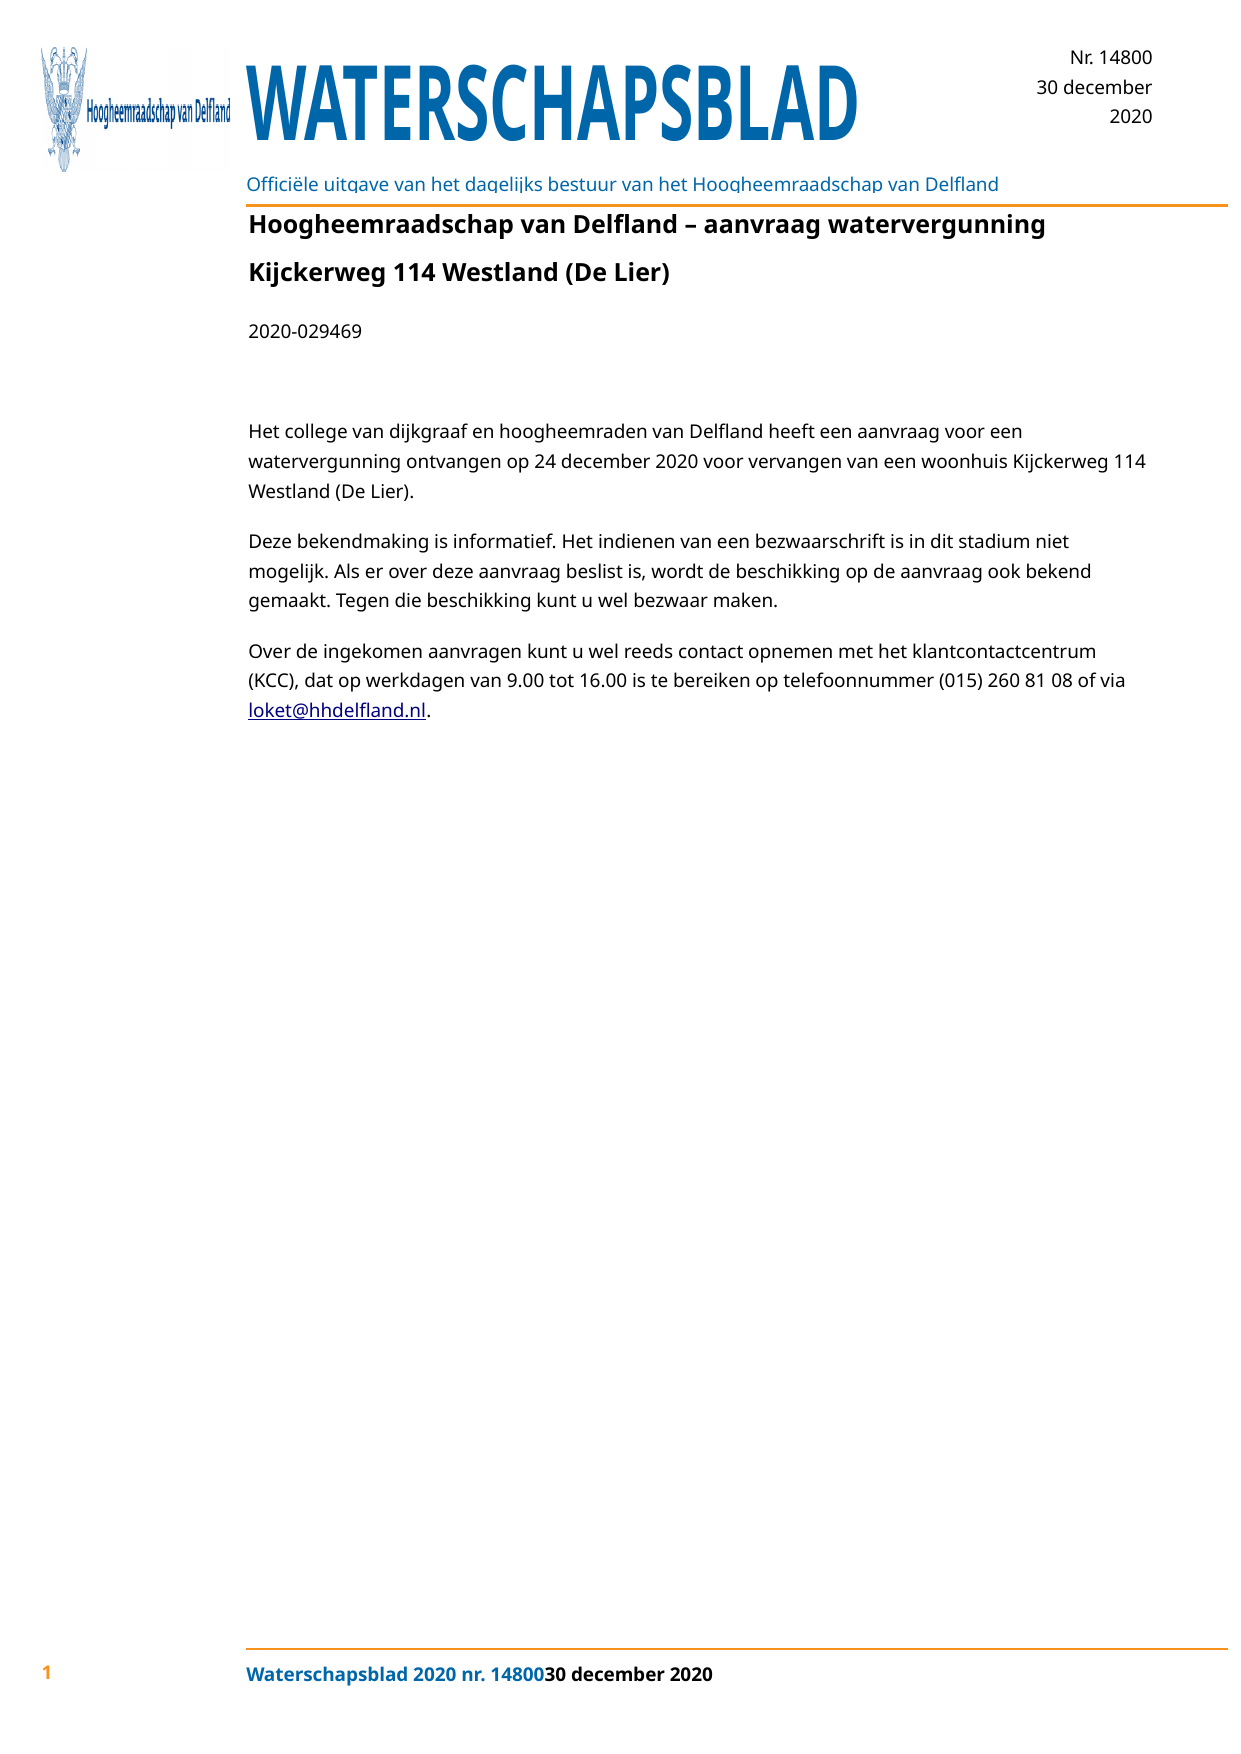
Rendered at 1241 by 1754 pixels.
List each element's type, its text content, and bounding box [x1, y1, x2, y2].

text Hoogheemraadschap van Delfland – aanvraag watervergunning Kijckerweg 114 Westland (De Lier) [248, 207, 1152, 288]
picture [41, 47, 231, 172]
text Het college van dijkgraaf en hoogheemraden van Delfland heeft een aanvraag voor een watervergunning ontvangen op 24 december 2020 voor vervangen van een woonhuis Kijckerweg 114 Westland (De Lier). [248, 419, 1152, 504]
text 2020-029469 [248, 318, 1152, 344]
text Over de ingekomen aanvragen kunt u wel reeds contact opnemen met het klantcontactcentrum (KCC), dat op werkdagen van 9.00 tot 16.00 is te bereiken op telefoonnummer (015) 260 81 08 of via loket@hhdelfland.nl. [248, 638, 1152, 723]
text Deze bekendmaking is informatief. Het indienen van een bezwaarschrift is in dit stadium niet mogelijk. Als er over deze aanvraag beslist is, wordt de beschikking op de aanvraag ook bekend gemaakt. Tegen die beschikking kunt u wel bezwaar maken. [248, 528, 1152, 613]
